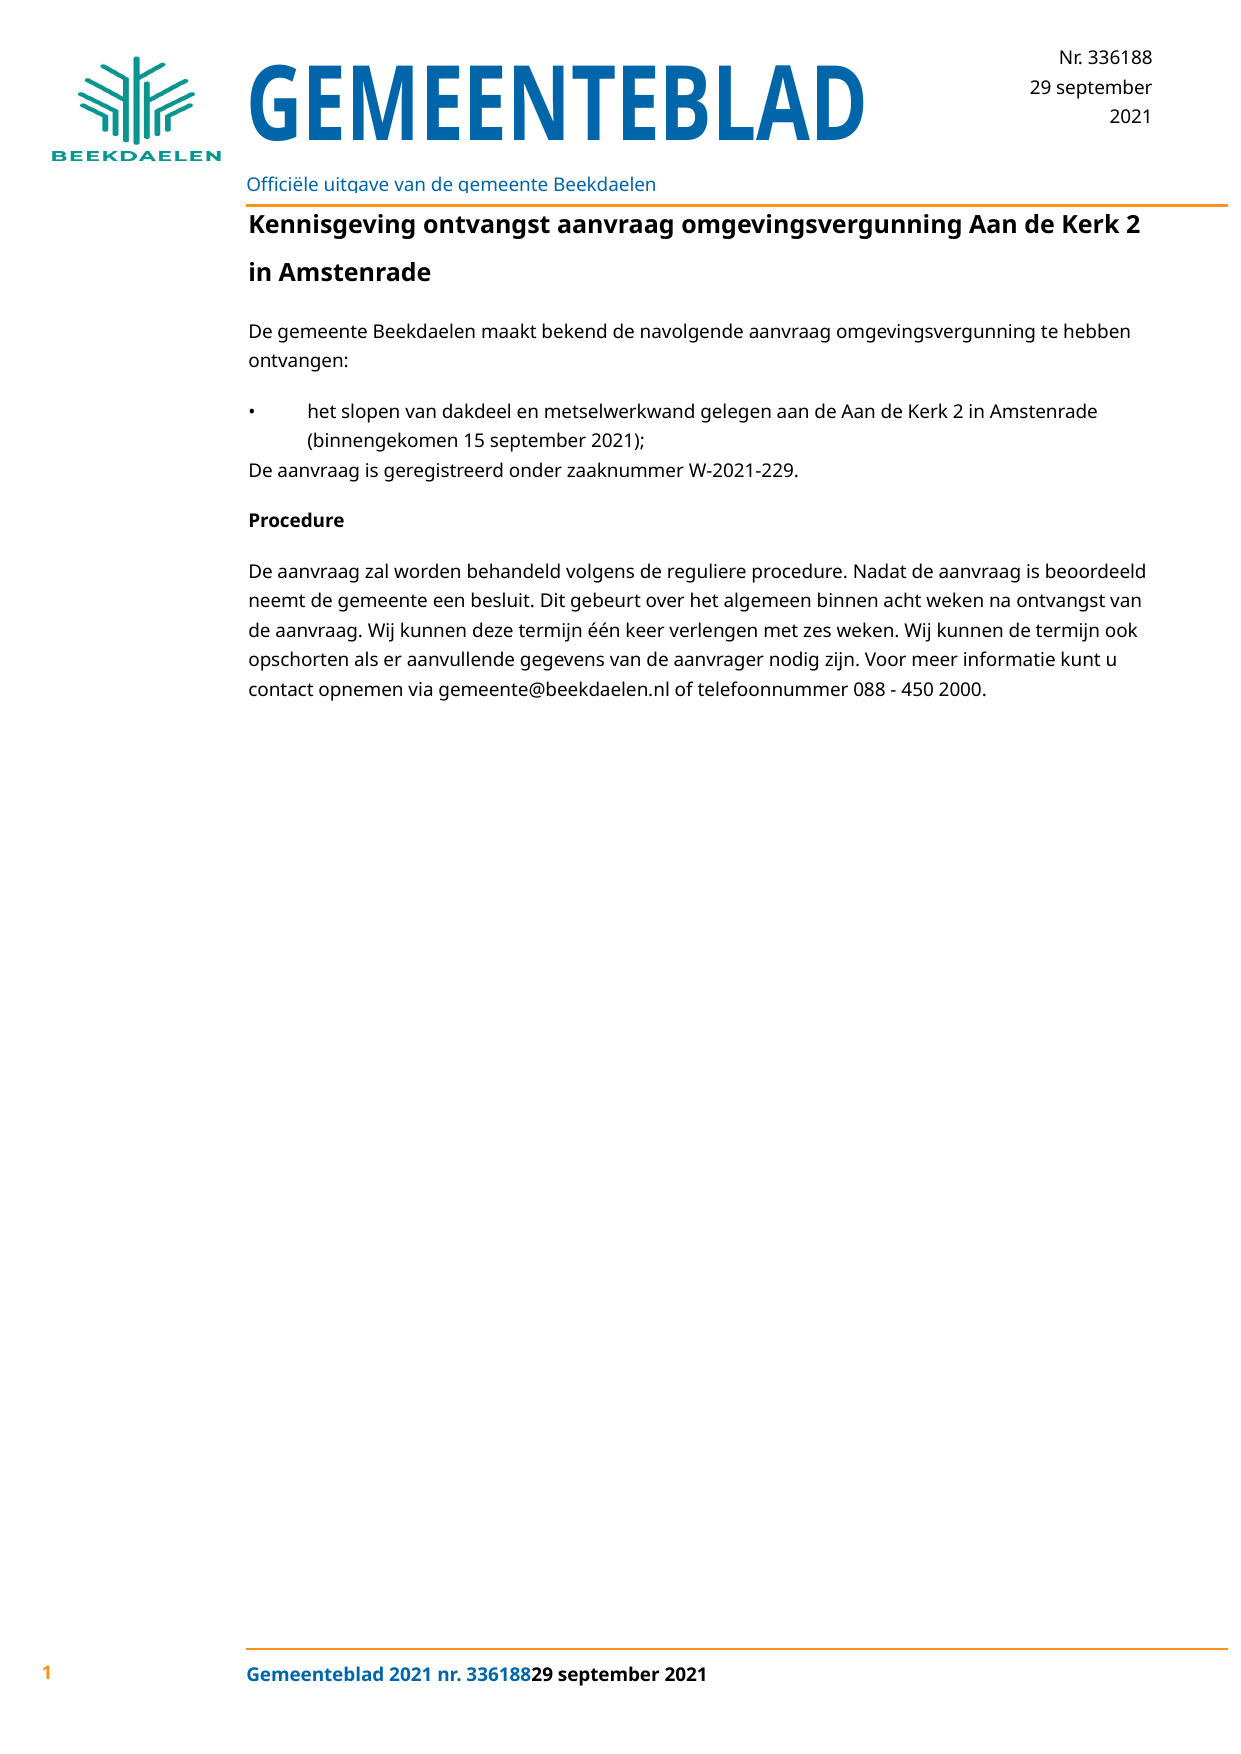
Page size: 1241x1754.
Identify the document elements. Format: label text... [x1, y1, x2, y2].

picture [41, 47, 231, 172]
list het slopen van dakdeel en metselwerkwand gelegen aan de Aan de Kerk 2 in Amstenrade (binnengekomen 15 september 2021); [248, 398, 1152, 453]
text De aanvraag zal worden behandeld volgens de reguliere procedure. Nadat de aanvraag is beoordeeld neemt de gemeente een besluit. Dit gebeurt over het algemeen binnen acht weken na ontvangst van de aanvraag. Wij kunnen deze termijn één keer verlengen met zes weken. Wij kunnen de termijn ook opschorten als er aanvullende gegevens van de aanvrager nodig zijn. Voor meer informatie kunt u contact opnemen via gemeente@beekdaelen.nl of telefoonnummer 088 - 450 2000. [248, 558, 1152, 702]
text Kennisgeving ontvangst aanvraag omgevingsvergunning Aan de Kerk 2 in Amstenrade [248, 207, 1152, 288]
text Procedure [248, 507, 1152, 533]
text De aanvraag is geregistreerd onder zaaknummer W-2021-229. [248, 457, 1152, 483]
text De gemeente Beekdaelen maakt bekend de navolgende aanvraag omgevingsvergunning te hebben ontvangen: [248, 318, 1152, 373]
